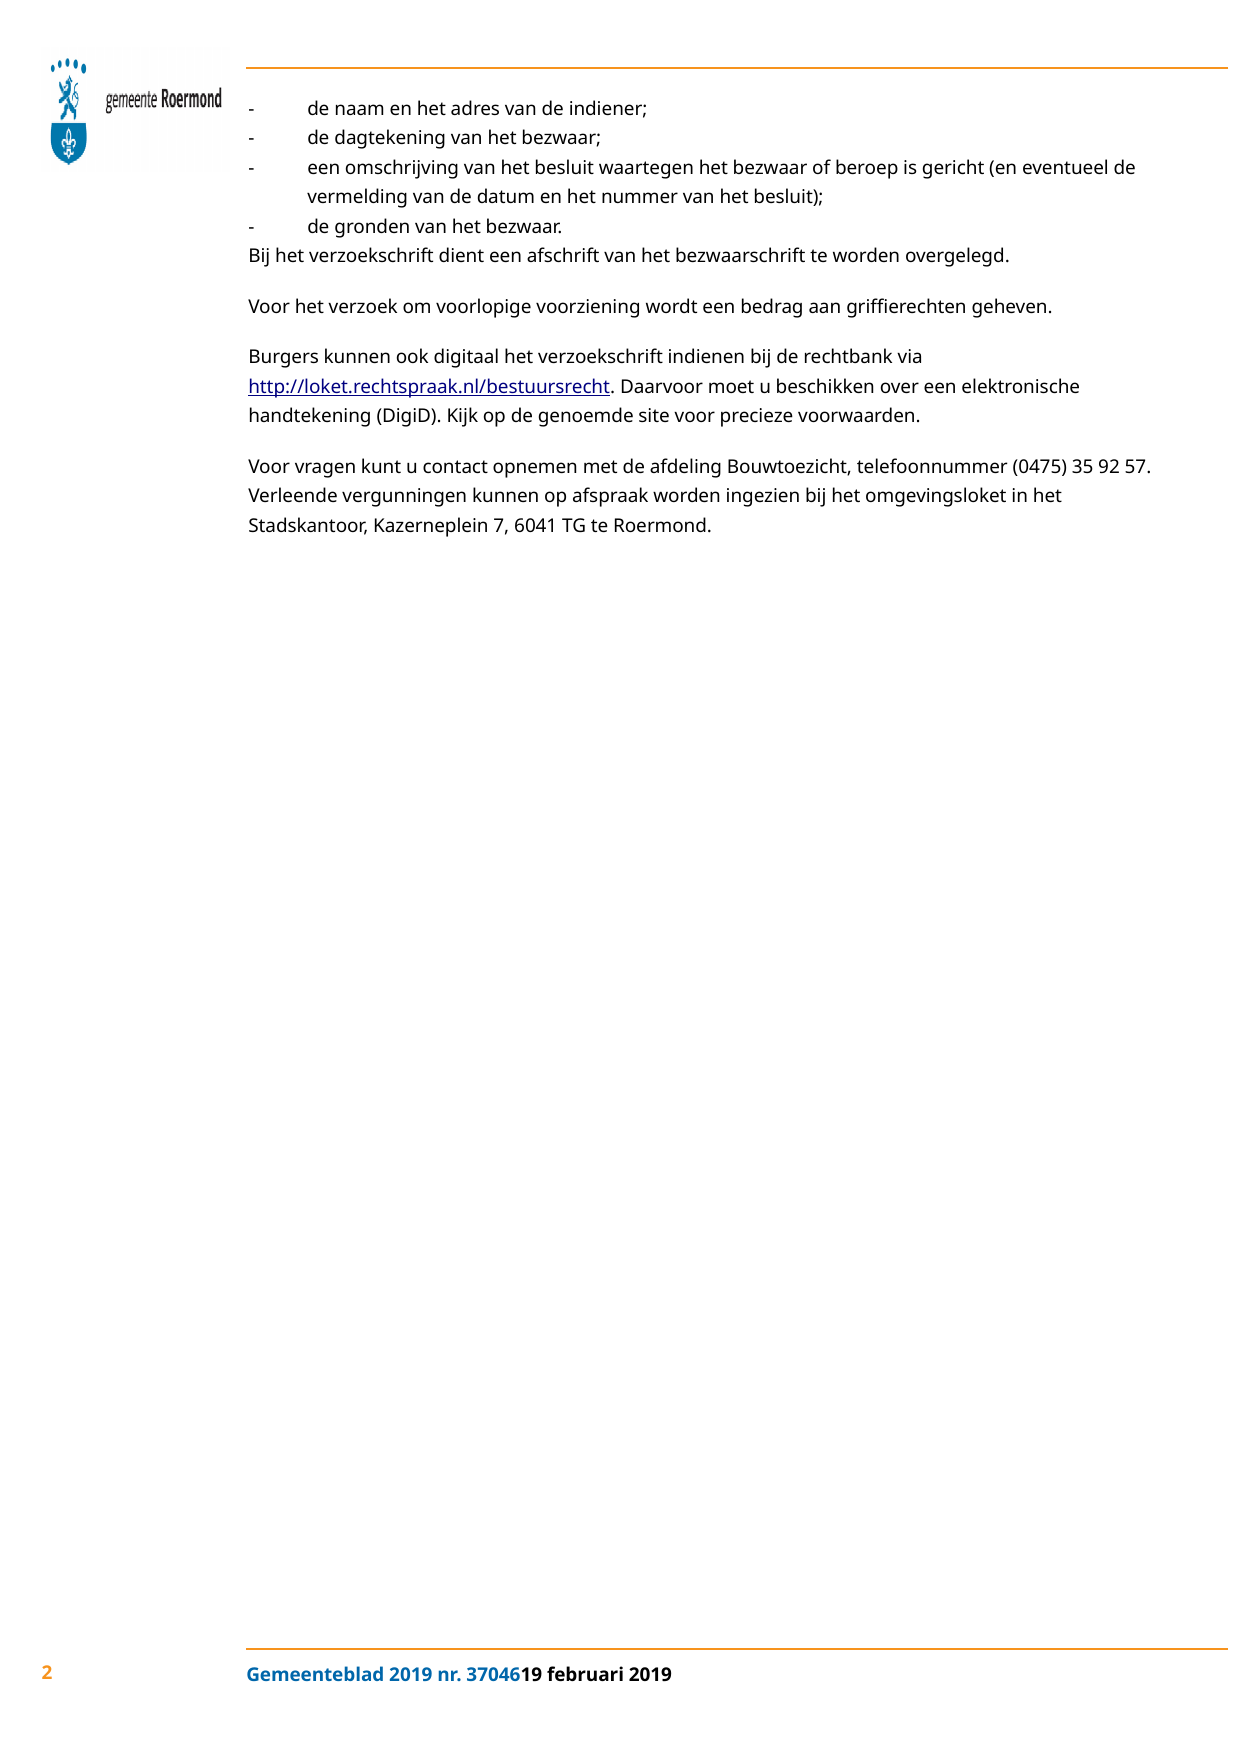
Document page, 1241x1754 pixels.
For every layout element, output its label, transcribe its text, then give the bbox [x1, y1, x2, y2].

text Voor het verzoek om voorlopige voorziening wordt een bedrag aan griffierechten geheven. [248, 293, 1152, 319]
list de dagtekening van het bezwaar; [248, 124, 1152, 150]
text Bij het verzoekschrift dient een afschrift van het bezwaarschrift te worden overgelegd. [248, 243, 1152, 268]
text Voor vragen kunt u contact opnemen met de afdeling Bouwtoezicht, telefoonnummer (0475) 35 92 57. Verleende vergunningen kunnen op afspraak worden ingezien bij het omgevingsloket in het Stadskantoor, Kazerneplein 7, 6041 TG te Roermond. [248, 453, 1152, 538]
picture [41, 47, 231, 172]
text Burgers kunnen ook digitaal het verzoekschrift indienen bij de rechtbank via http://loket.rechtspraak.nl/bestuursrecht. Daarvoor moet u beschikken over een elektronische handtekening (DigiD). Kijk op de genoemde site voor precieze voorwaarden. [248, 343, 1152, 428]
list een omschrijving van het besluit waartegen het bezwaar of beroep is gericht (en eventueel de vermelding van de datum en het nummer van het besluit); [248, 154, 1152, 209]
list de gronden van het bezwaar. [248, 213, 1152, 239]
list de naam en het adres van de indiener; [248, 95, 1152, 121]
